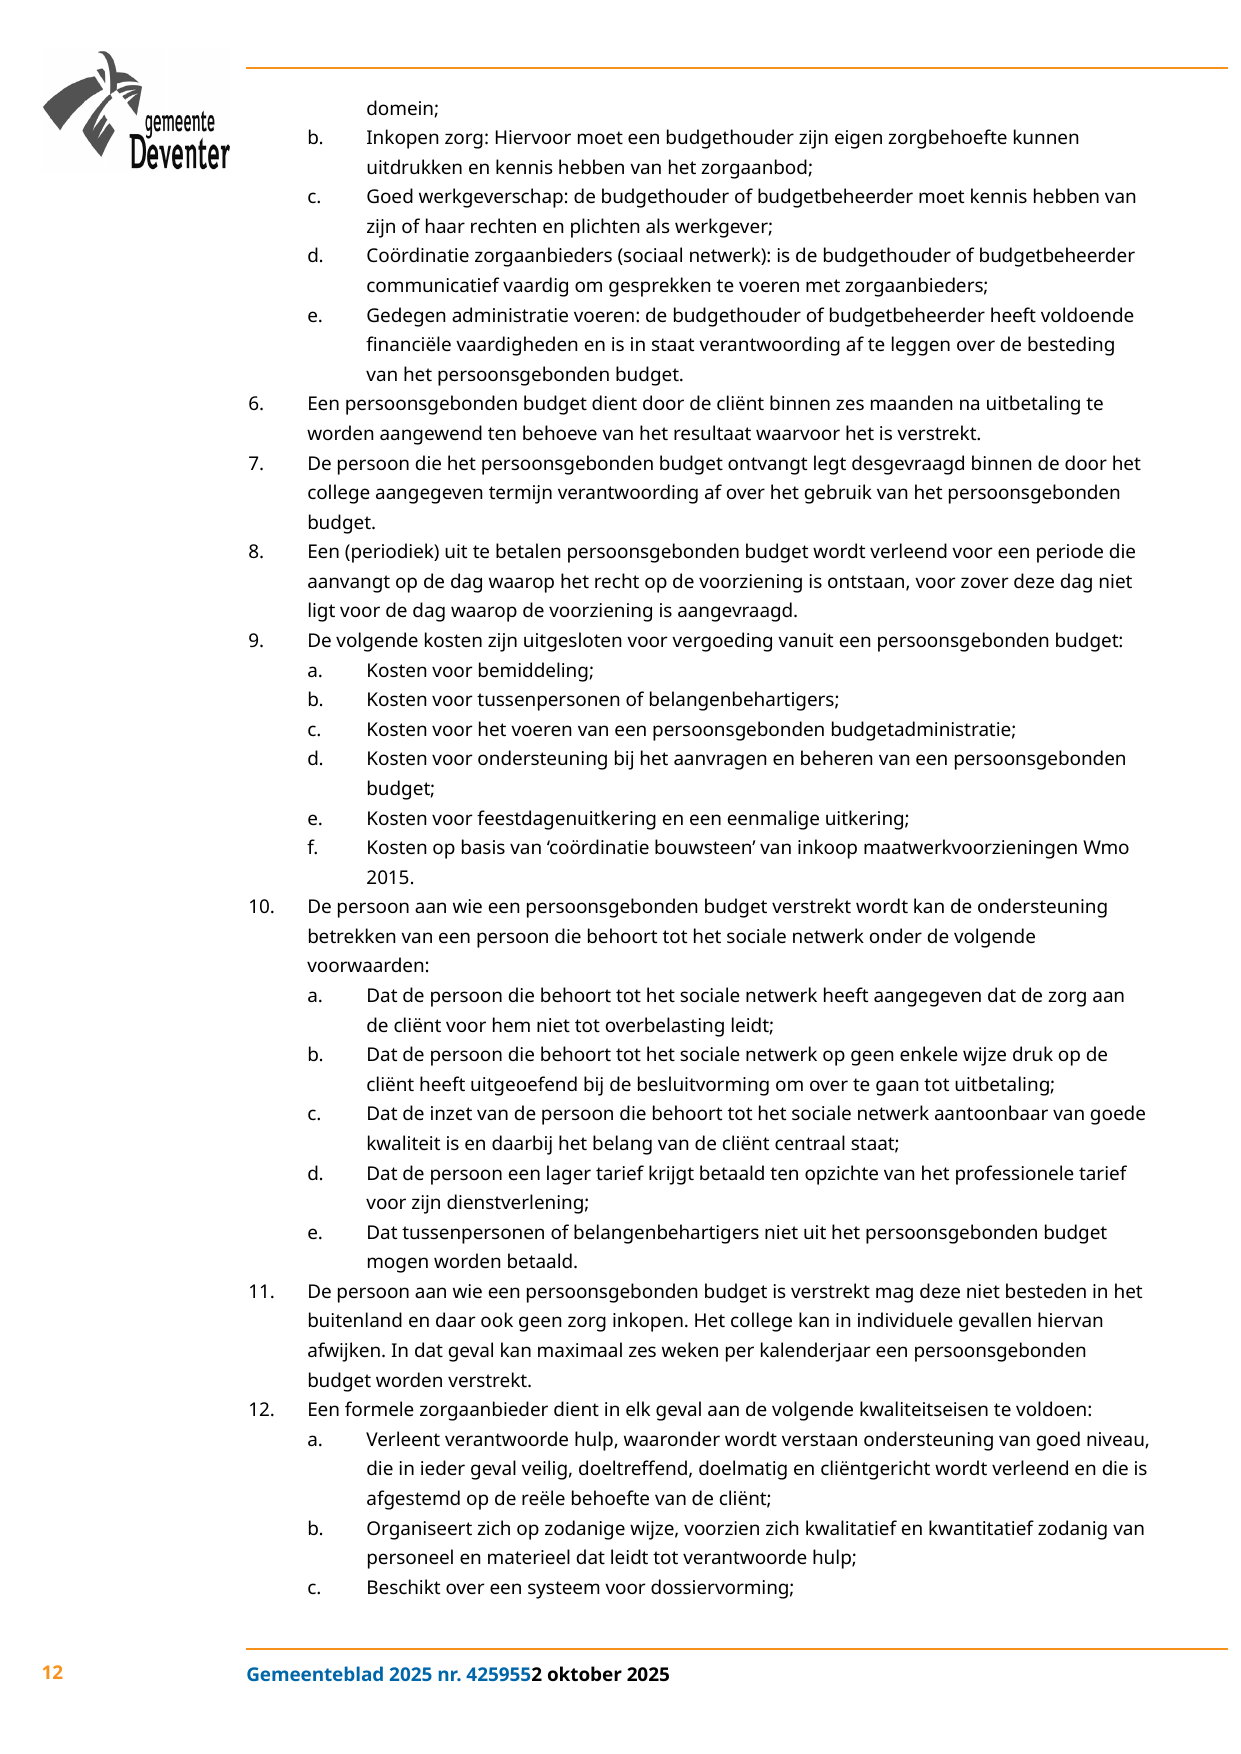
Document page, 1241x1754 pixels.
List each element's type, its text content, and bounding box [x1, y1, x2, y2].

list Verleent verantwoorde hulp, waaronder wordt verstaan ondersteuning van goed niveau, die in ieder geval veilig, doeltreffend, doelmatig en cliëntgericht wordt verleend en die is afgestemd op de reële behoefte van de cliënt; [307, 1426, 1152, 1511]
list Een persoonsgebonden budget dient door de cliënt binnen zes maanden na uitbetaling te worden aangewend ten behoeve van het resultaat waarvoor het is verstrekt. [248, 391, 1152, 446]
list Coördinatie zorgaanbieders (sociaal netwerk): is de budgethouder of budgetbeheerder communicatief vaardig om gesprekken te voeren met zorgaanbieders; [307, 243, 1152, 298]
list Een (periodiek) uit te betalen persoonsgebonden budget wordt verleend voor een periode die aanvangt op de dag waarop het recht op de voorziening is ontstaan, voor zover deze dag niet ligt voor de dag waarop de voorziening is aangevraagd. [248, 538, 1152, 623]
picture [41, 47, 231, 172]
list Dat tussenpersonen of belangenbehartigers niet uit het persoonsgebonden budget mogen worden betaald. [307, 1219, 1152, 1274]
list Dat de persoon die behoort tot het sociale netwerk heeft aangegeven dat de zorg aan de cliënt voor hem niet tot overbelasting leidt; [307, 982, 1152, 1038]
list Een formele zorgaanbieder dient in elk geval aan de volgende kwaliteitseisen te voldoen: [248, 1396, 1152, 1422]
list Dat de inzet van de persoon die behoort tot het sociale netwerk aantoonbaar van goede kwaliteit is en daarbij het belang van de cliënt centraal staat; [307, 1101, 1152, 1156]
list Kosten op basis van ‘coördinatie bouwsteen’ van inkoop maatwerkvoorzieningen Wmo 2015. [307, 834, 1152, 890]
list Kosten voor het voeren van een persoonsgebonden budgetadministratie; [307, 716, 1152, 742]
list Inkopen zorg: Hiervoor moet een budgethouder zijn eigen zorgbehoefte kunnen uitdrukken en kennis hebben van het zorgaanbod; [307, 124, 1152, 180]
list Kosten voor tussenpersonen of belangenbehartigers; [307, 686, 1152, 712]
list Gedegen administratie voeren: de budgethouder of budgetbeheerder heeft voldoende financiële vaardigheden en is in staat verantwoording af te leggen over de besteding van het persoonsgebonden budget. [307, 302, 1152, 387]
list Goed werkgeverschap: de budgethouder of budgetbeheerder moet kennis hebben van zijn of haar rechten en plichten als werkgever; [307, 183, 1152, 239]
list Organiseert zich op zodanige wijze, voorzien zich kwalitatief en kwantitatief zodanig van personeel en materieel dat leidt tot verantwoorde hulp; [307, 1515, 1152, 1570]
list domein; [307, 95, 1152, 121]
list Dat de persoon die behoort tot het sociale netwerk op geen enkele wijze druk op de cliënt heeft uitgeoefend bij de besluitvorming om over te gaan tot uitbetaling; [307, 1041, 1152, 1097]
list De volgende kosten zijn uitgesloten voor vergoeding vanuit een persoonsgebonden budget: [248, 627, 1152, 653]
list Kosten voor bemiddeling; [307, 657, 1152, 683]
list De persoon die het persoonsgebonden budget ontvangt legt desgevraagd binnen de door het college aangegeven termijn verantwoording af over het gebruik van het persoonsgebonden budget. [248, 450, 1152, 535]
list Dat de persoon een lager tarief krijgt betaald ten opzichte van het professionele tarief voor zijn dienstverlening; [307, 1160, 1152, 1215]
list Kosten voor ondersteuning bij het aanvragen en beheren van een persoonsgebonden budget; [307, 746, 1152, 801]
list De persoon aan wie een persoonsgebonden budget verstrekt wordt kan de ondersteuning betrekken van een persoon die behoort tot het sociale netwerk onder de volgende voorwaarden: [248, 893, 1152, 978]
list De persoon aan wie een persoonsgebonden budget is verstrekt mag deze niet besteden in het buitenland en daar ook geen zorg inkopen. Het college kan in individuele gevallen hiervan afwijken. In dat geval kan maximaal zes weken per kalenderjaar een persoonsgebonden budget worden verstrekt. [248, 1278, 1152, 1393]
list Kosten voor feestdagenuitkering en een eenmalige uitkering; [307, 805, 1152, 831]
list Beschikt over een systeem voor dossiervorming; [307, 1574, 1152, 1600]
